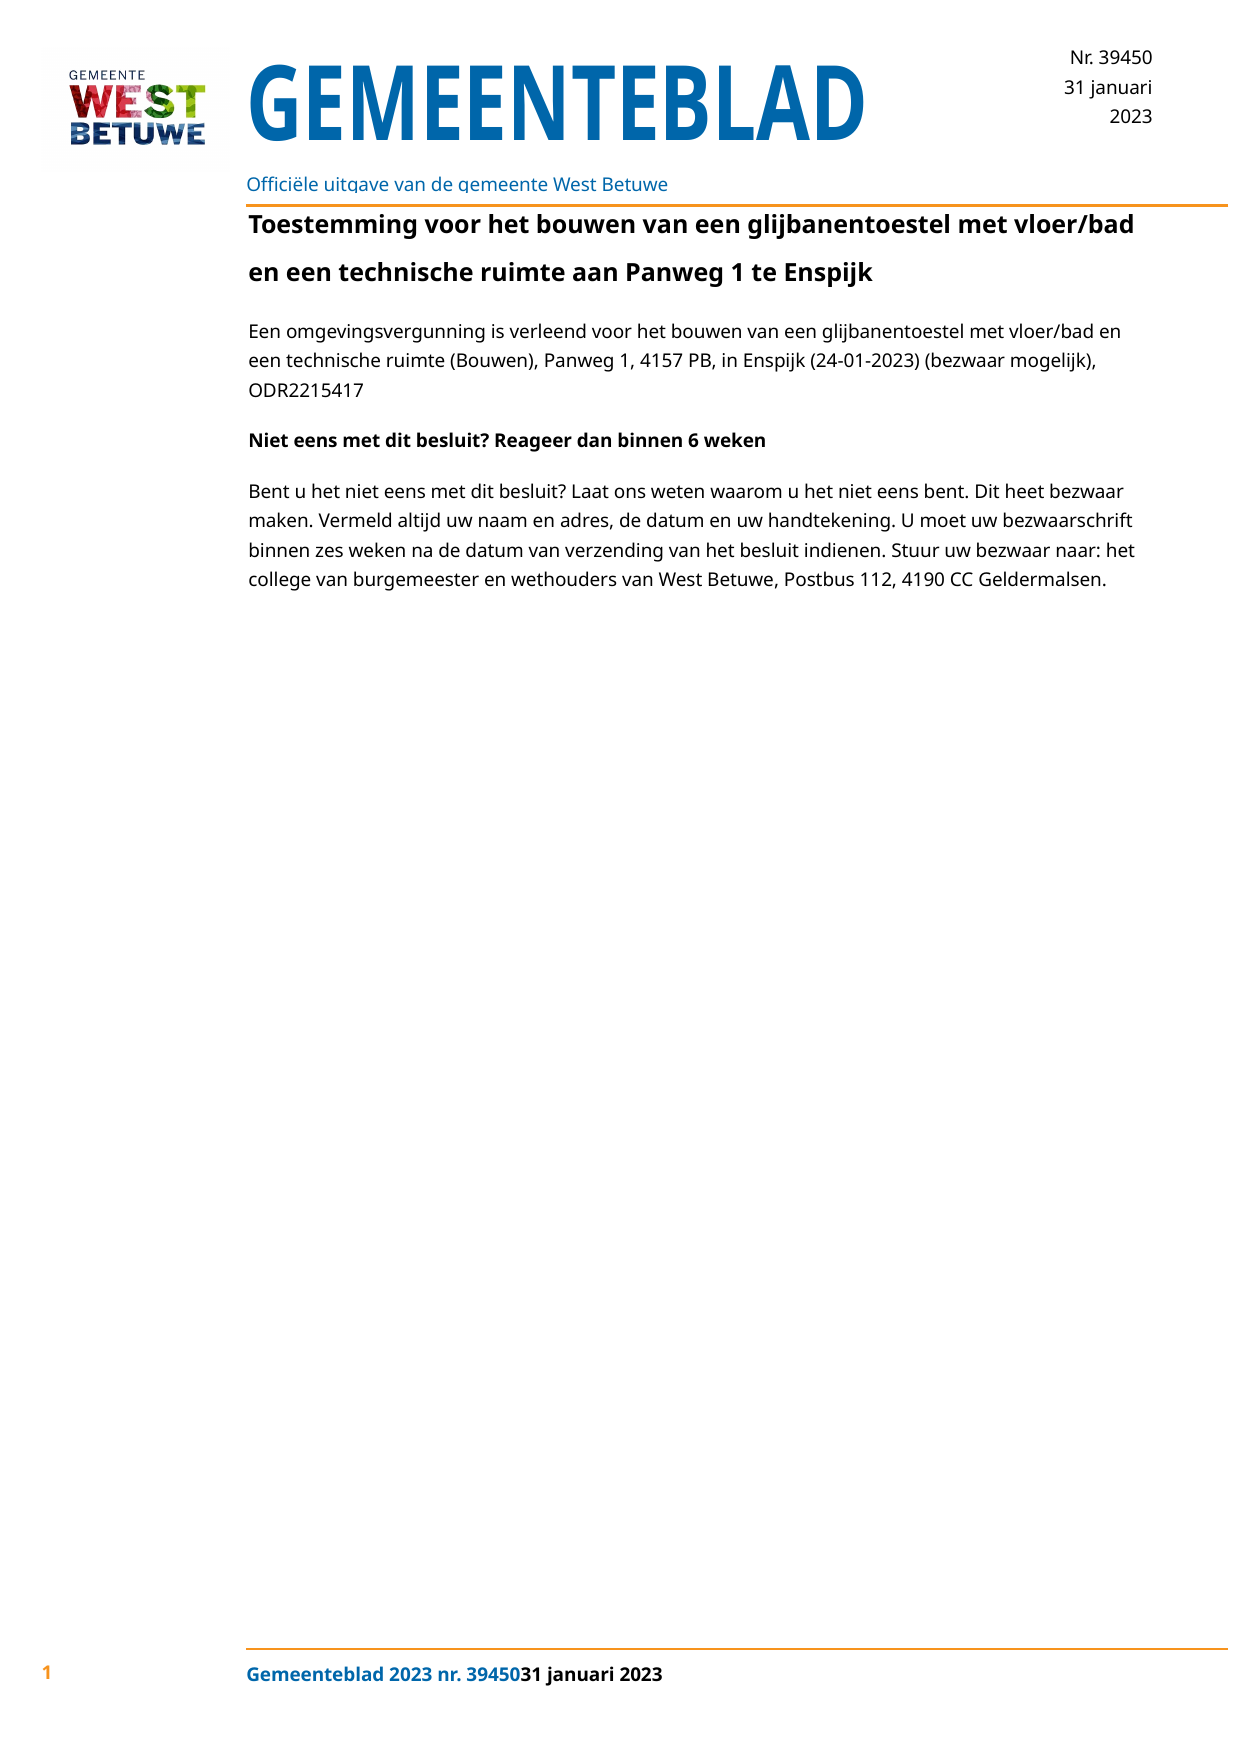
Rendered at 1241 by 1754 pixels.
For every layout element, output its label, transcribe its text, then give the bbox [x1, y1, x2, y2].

text Niet eens met dit besluit? Reageer dan binnen 6 weken [248, 427, 1152, 453]
text Een omgevingsvergunning is verleend voor het bouwen van een glijbanentoestel met vloer/bad en een technische ruimte (Bouwen), Panweg 1, 4157 PB, in Enspijk (24-01-2023) (bezwaar mogelijk), ODR2215417 [248, 318, 1152, 403]
text Bent u het niet eens met dit besluit? Laat ons weten waarom u het niet eens bent. Dit heet bezwaar maken. Vermeld altijd uw naam en adres, de datum en uw handtekening. U moet uw bezwaarschrift binnen zes weken na de datum van verzending van het besluit indienen. Stuur uw bezwaar naar: het college van burgemeester en wethouders van West Betuwe, Postbus 112, 4190 CC Geldermalsen. [248, 478, 1152, 592]
text Toestemming voor het bouwen van een glijbanentoestel met vloer/bad en een technische ruimte aan Panweg 1 te Enspijk [248, 207, 1152, 288]
picture [41, 47, 231, 172]
